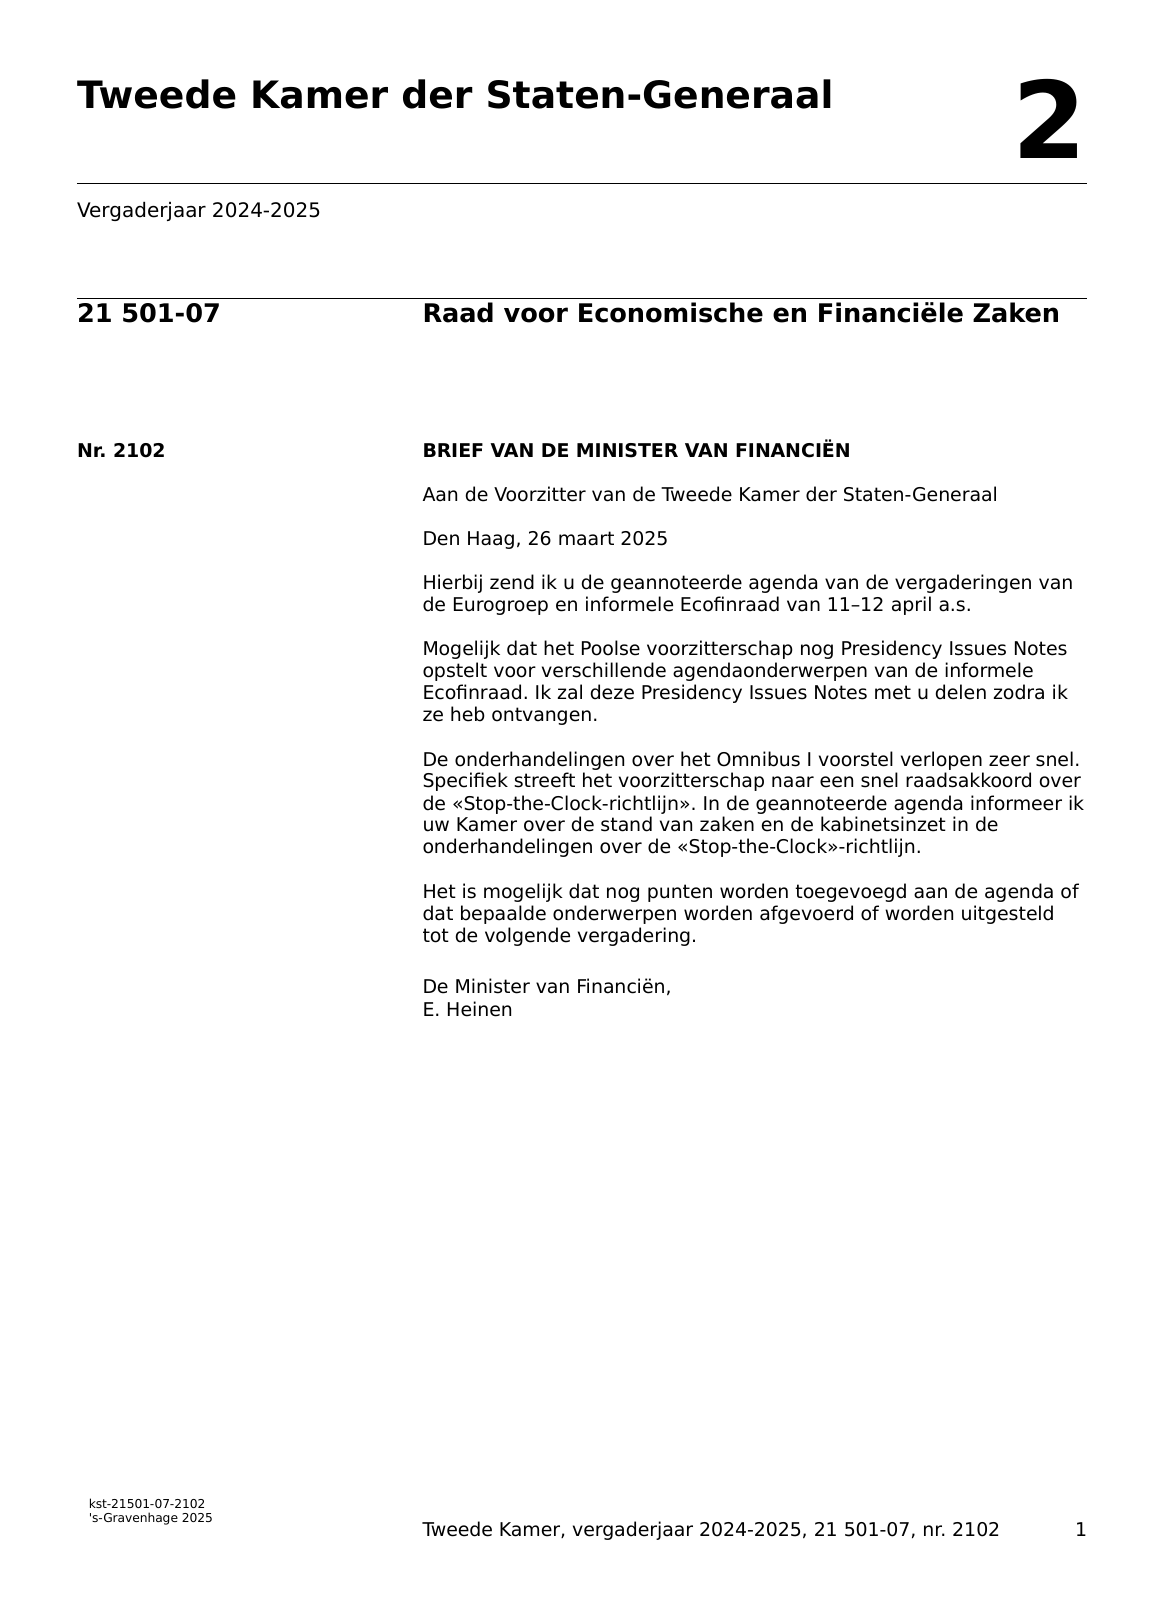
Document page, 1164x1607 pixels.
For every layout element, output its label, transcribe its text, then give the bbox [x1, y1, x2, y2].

text kst-21501-07-2102 [88, 1497, 323, 1511]
subtitle 21 501-07 Raad voor Economische en Financiële Zaken [77, 299, 1087, 329]
text 's-Gravenhage 2025 [88, 1511, 323, 1525]
text Den Haag, 26 maart 2025 [422, 528, 1087, 550]
table_cell Vergaderjaar 2024-2025 [77, 184, 1087, 298]
subtitle Nr. 2102 BRIEF VAN DE MINISTER VAN FINANCIËN [77, 440, 1087, 462]
text De onderhandelingen over het Omnibus I voorstel verlopen zeer snel. Specifiek streeft het voorzitterschap naar een snel raadsakkoord over de «Stop-the-Clock-richtlijn». In de geannoteerde agenda informeer ik uw Kamer over de stand van zaken en de kabinetsinzet in de onderhandelingen over de «Stop-the-Clock»-richtlijn. [422, 748, 1087, 858]
text Mogelijk dat het Poolse voorzitterschap nog Presidency Issues Notes opstelt voor verschillende agendaonderwerpen van de informele Ecofinraad. Ik zal deze Presidency Issues Notes met u delen zodra ik ze heb ontvangen. [422, 638, 1087, 726]
text De Minister van Financiën, E. Heinen [422, 976, 1087, 1020]
table_header 2 [886, 59, 1087, 183]
text Aan de Voorzitter van de Tweede Kamer der Staten-Generaal [422, 484, 1087, 506]
text Hierbij zend ik u de geannoteerde agenda van de vergaderingen van de Eurogroep en informele Ecofinraad van 11–12 april a.s. [422, 572, 1087, 616]
table_header Tweede Kamer der Staten-Generaal [77, 59, 886, 183]
text Het is mogelijk dat nog punten worden toegevoegd aan de agenda of dat bepaalde onderwerpen worden afgevoerd of worden uitgesteld tot de volgende vergadering. [422, 881, 1087, 946]
